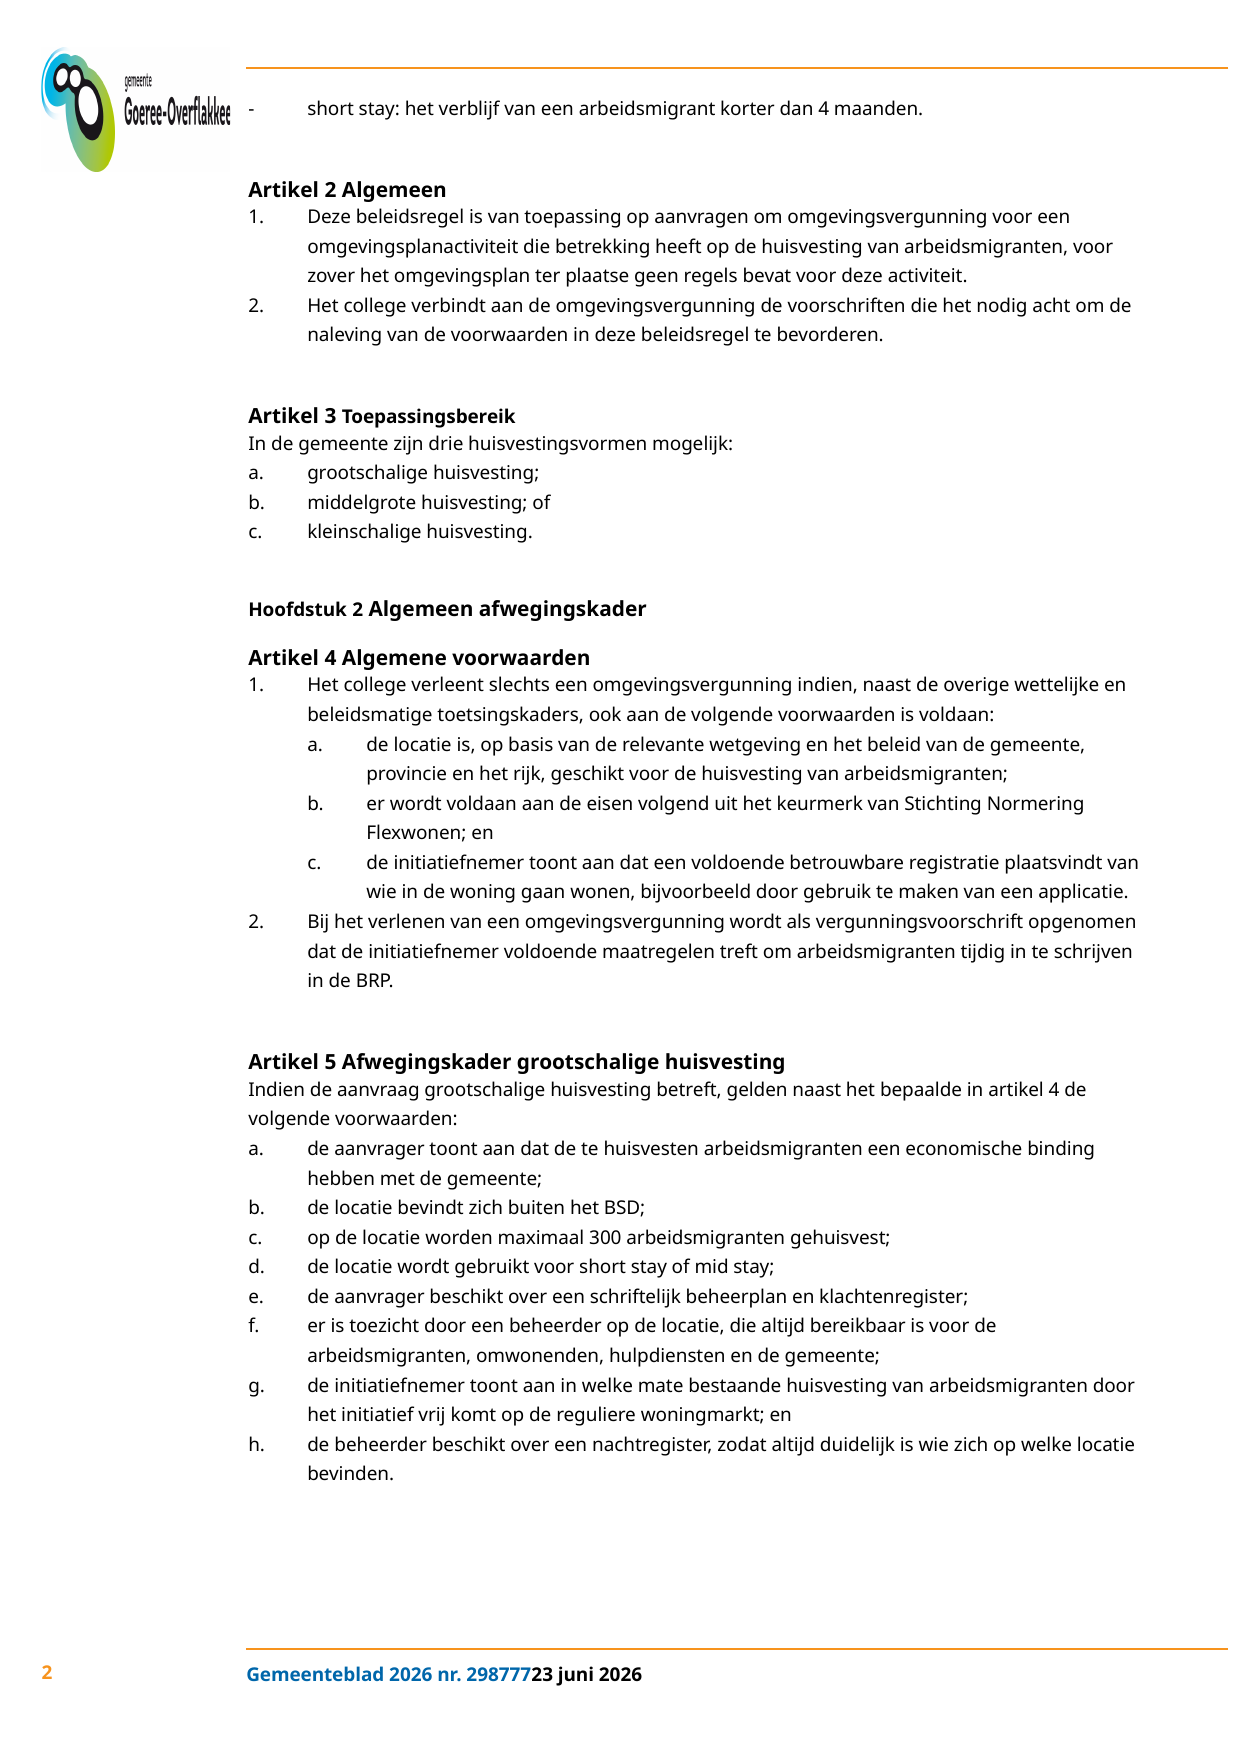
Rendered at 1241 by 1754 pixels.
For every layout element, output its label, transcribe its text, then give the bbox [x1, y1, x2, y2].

list er is toezicht door een beheerder op de locatie, die altijd bereikbaar is voor de arbeidsmigranten, omwonenden, hulpdiensten en de gemeente; [248, 1313, 1152, 1368]
list Bij het verlenen van een omgevingsvergunning wordt als vergunningsvoorschrift opgenomen dat de initiatiefnemer voldoende maatregelen treft om arbeidsmigranten tijdig in te schrijven in de BRP. [248, 908, 1152, 993]
text Hoofdstuk 2 Algemeen afwegingskader [248, 594, 1152, 622]
list de aanvrager beschikt over een schriftelijk beheerplan en klachtenregister; [248, 1283, 1152, 1309]
text In de gemeente zijn drie huisvestingsvormen mogelijk: [248, 430, 1152, 456]
text Artikel 2 Algemeen [248, 175, 1152, 203]
list de initiatiefnemer toont aan in welke mate bestaande huisvesting van arbeidsmigranten door het initiatief vrij komt op de reguliere woningmarkt; en [248, 1372, 1152, 1427]
picture [41, 47, 231, 172]
list de initiatiefnemer toont aan dat een voldoende betrouwbare registratie plaatsvindt van wie in de woning gaan wonen, bijvoorbeeld door gebruik te maken van een applicatie. [307, 849, 1152, 904]
list op de locatie worden maximaal 300 arbeidsmigranten gehuisvest; [248, 1224, 1152, 1249]
list de beheerder beschikt over een nachtregister, zodat altijd duidelijk is wie zich op welke locatie bevinden. [248, 1431, 1152, 1486]
list middelgrote huisvesting; of [248, 489, 1152, 515]
list de locatie wordt gebruikt voor short stay of mid stay; [248, 1253, 1152, 1279]
list er wordt voldaan aan de eisen volgend uit het keurmerk van Stichting Normering Flexwonen; en [307, 790, 1152, 845]
list de locatie is, op basis van de relevante wetgeving en het beleid van de gemeente, provincie en het rijk, geschikt voor de huisvesting van arbeidsmigranten; [307, 731, 1152, 786]
text Artikel 3 Toepassingsbereik [248, 402, 1152, 430]
list de locatie bevindt zich buiten het BSD; [248, 1194, 1152, 1220]
list Het college verbindt aan de omgevingsvergunning de voorschriften die het nodig acht om de naleving van de voorwaarden in deze beleidsregel te bevorderen. [248, 292, 1152, 347]
list kleinschalige huisvesting. [248, 519, 1152, 544]
list Het college verleent slechts een omgevingsvergunning indien, naast de overige wettelijke en beleidsmatige toetsingskaders, ook aan de volgende voorwaarden is voldaan: [248, 672, 1152, 727]
list short stay: het verblijf van een arbeidsmigrant korter dan 4 maanden. [248, 95, 1152, 121]
text Indien de aanvraag grootschalige huisvesting betreft, gelden naast het bepaalde in artikel 4 de volgende voorwaarden: [248, 1076, 1152, 1131]
list Deze beleidsregel is van toepassing op aanvragen om omgevingsvergunning voor een omgevingsplanactiviteit die betrekking heeft op de huisvesting van arbeidsmigranten, voor zover het omgevingsplan ter plaatse geen regels bevat voor deze activiteit. [248, 203, 1152, 288]
text Artikel 5 Afwegingskader grootschalige huisvesting [248, 1047, 1152, 1076]
list de aanvrager toont aan dat de te huisvesten arbeidsmigranten een economische binding hebben met de gemeente; [248, 1135, 1152, 1190]
list grootschalige huisvesting; [248, 459, 1152, 485]
text Artikel 4 Algemene voorwaarden [248, 643, 1152, 672]
